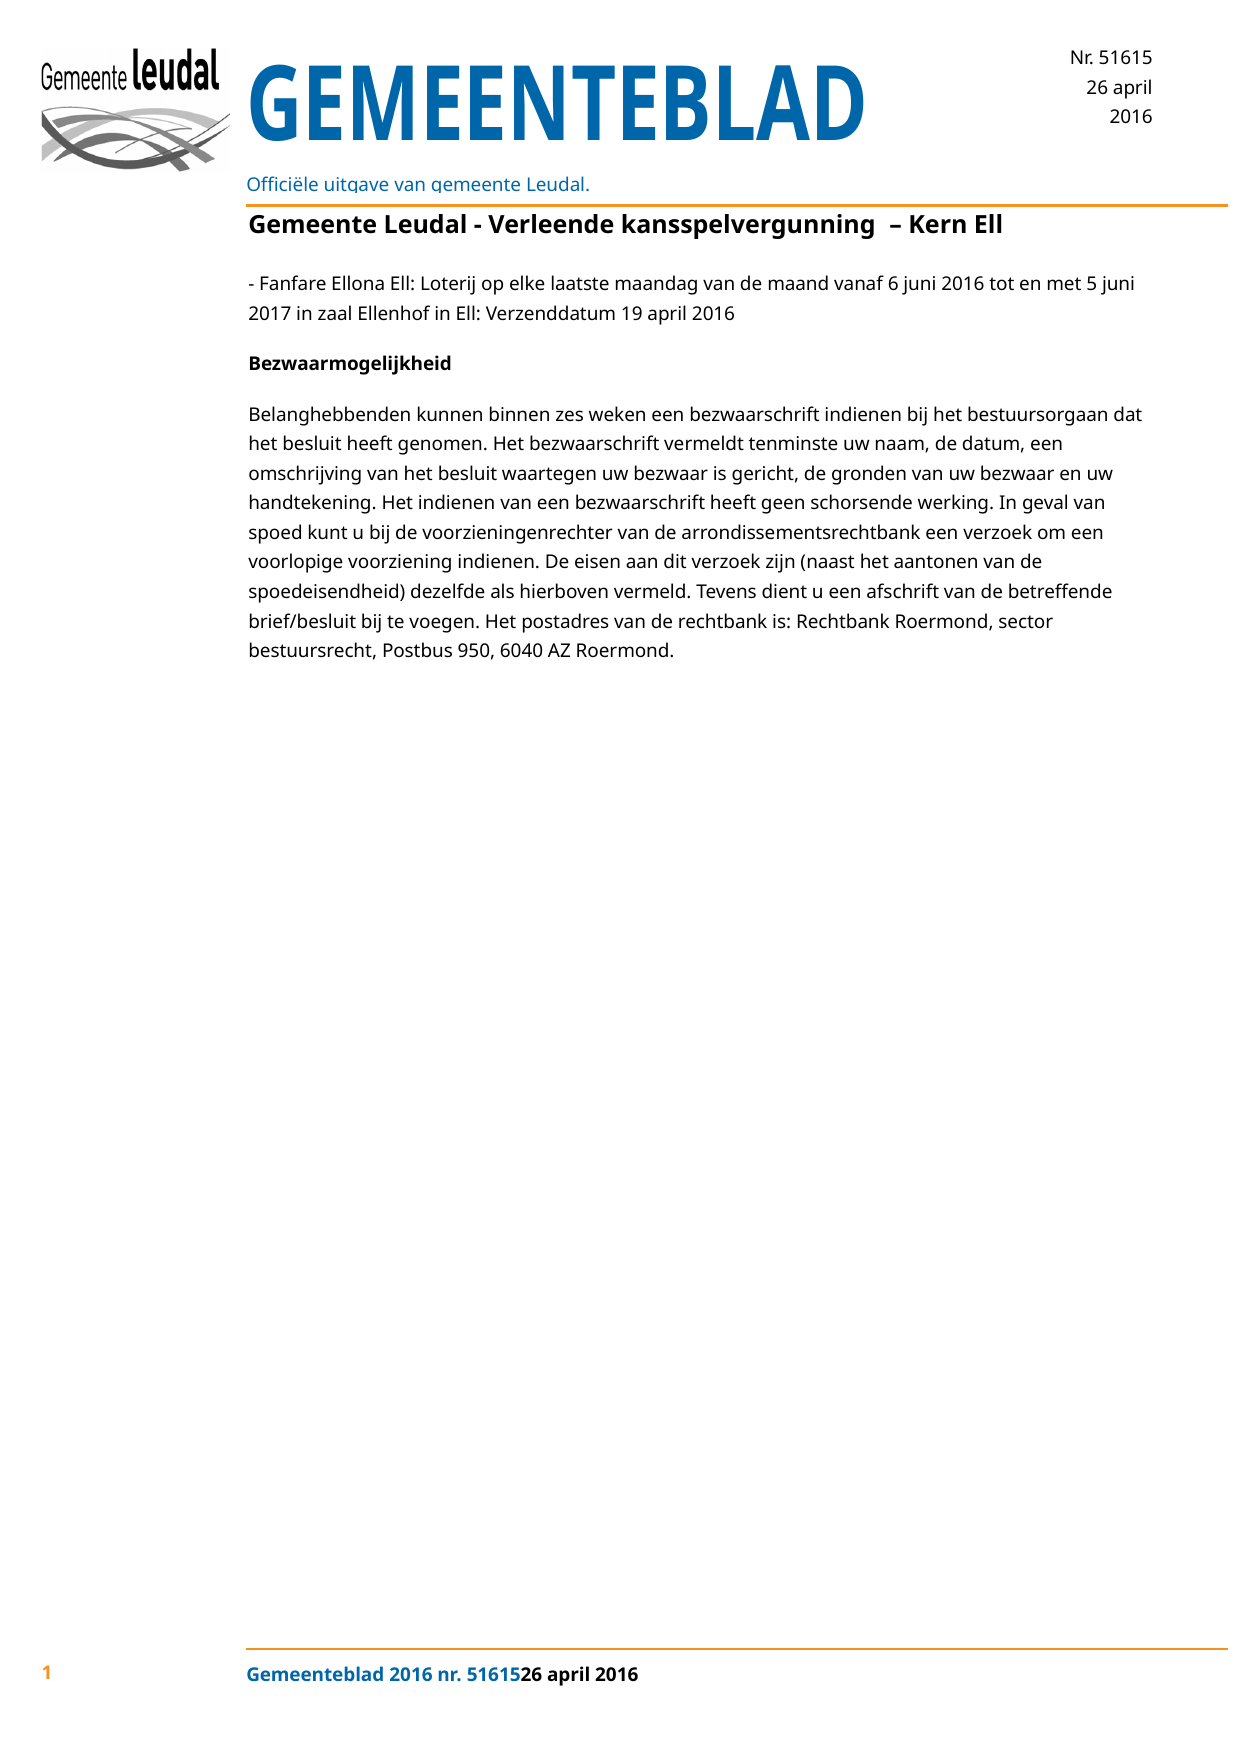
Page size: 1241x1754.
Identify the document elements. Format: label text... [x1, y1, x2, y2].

picture [41, 47, 231, 172]
text Gemeente Leudal - Verleende kansspelvergunning – Kern Ell [248, 207, 1152, 241]
text Bezwaarmogelijkheid [248, 350, 1152, 376]
text - Fanfare Ellona Ell: Loterij op elke laatste maandag van de maand vanaf 6 juni 2016 tot en met 5 juni 2017 in zaal Ellenhof in Ell: Verzenddatum 19 april 2016 [248, 270, 1152, 326]
text Belanghebbenden kunnen binnen zes weken een bezwaarschrift indienen bij het bestuursorgaan dat het besluit heeft genomen. Het bezwaarschrift vermeldt tenminste uw naam, de datum, een omschrijving van het besluit waartegen uw bezwaar is gericht, de gronden van uw bezwaar en uw handtekening. Het indienen van een bezwaarschrift heeft geen schorsende werking. In geval van spoed kunt u bij de voorzieningenrechter van de arrondissementsrechtbank een verzoek om een voorlopige voorziening indienen. De eisen aan dit verzoek zijn (naast het aantonen van de spoedeisendheid) dezelfde als hierboven vermeld. Tevens dient u een afschrift van de betreffende brief/besluit bij te voegen. Het postadres van de rechtbank is: Rechtbank Roermond, sector bestuursrecht, Postbus 950, 6040 AZ Roermond. [248, 401, 1152, 663]
